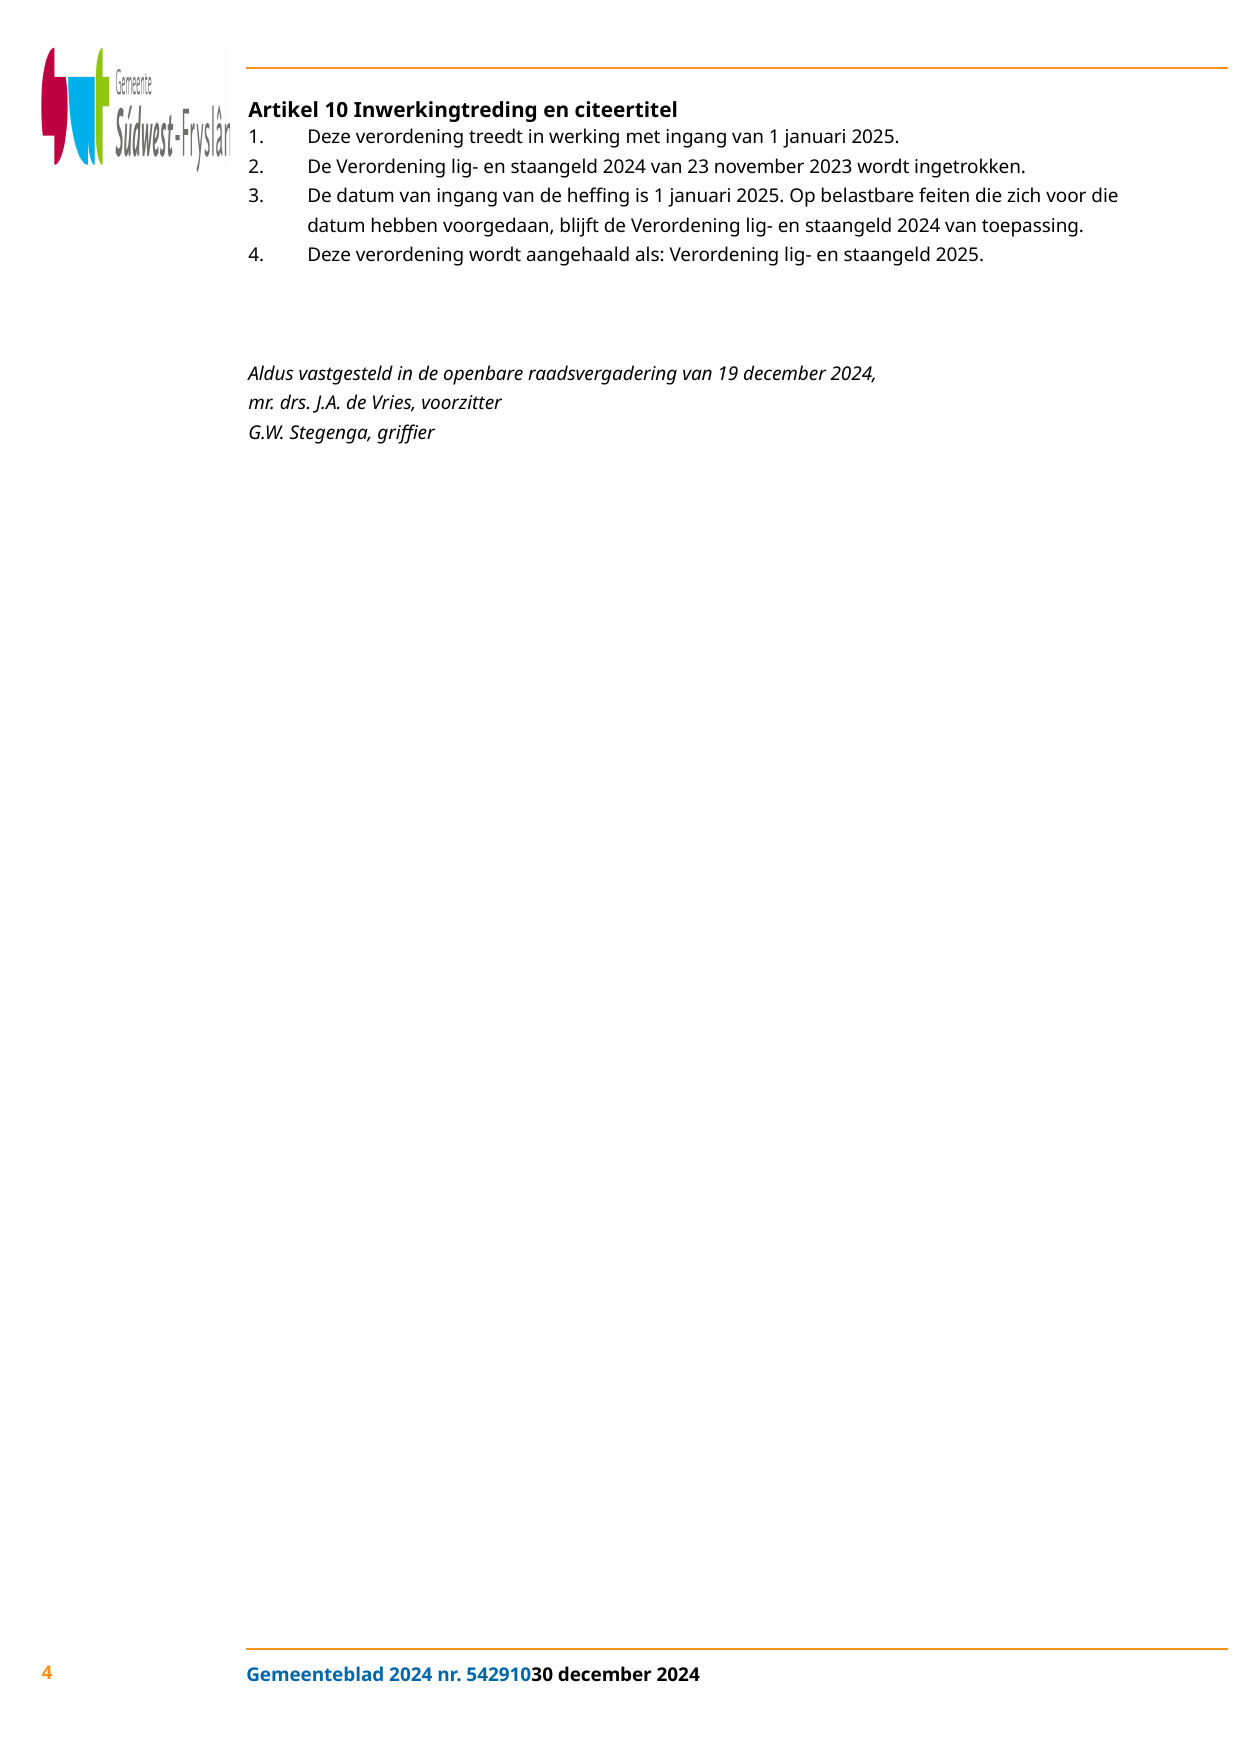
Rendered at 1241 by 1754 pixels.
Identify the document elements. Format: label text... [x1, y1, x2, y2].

text Aldus vastgesteld in de openbare raadsvergadering van 19 december 2024, [248, 360, 1152, 386]
text G.W. Stegenga, griffier [248, 419, 1152, 445]
list Deze verordening treedt in werking met ingang van 1 januari 2025. [248, 123, 1152, 149]
text mr. drs. J.A. de Vries, voorzitter [248, 389, 1152, 415]
list De Verordening lig- en staangeld 2024 van 23 november 2023 wordt ingetrokken. [248, 153, 1152, 178]
picture [41, 47, 231, 172]
list De datum van ingang van de heffing is 1 januari 2025. Op belastbare feiten die zich voor die datum hebben voorgedaan, blijft de Verordening lig- en staangeld 2024 van toepassing. [248, 182, 1152, 238]
list Deze verordening wordt aangehaald als: Verordening lig- en staangeld 2025. [248, 242, 1152, 267]
text Artikel 10 Inwerkingtreding en citeertitel [248, 95, 1152, 123]
